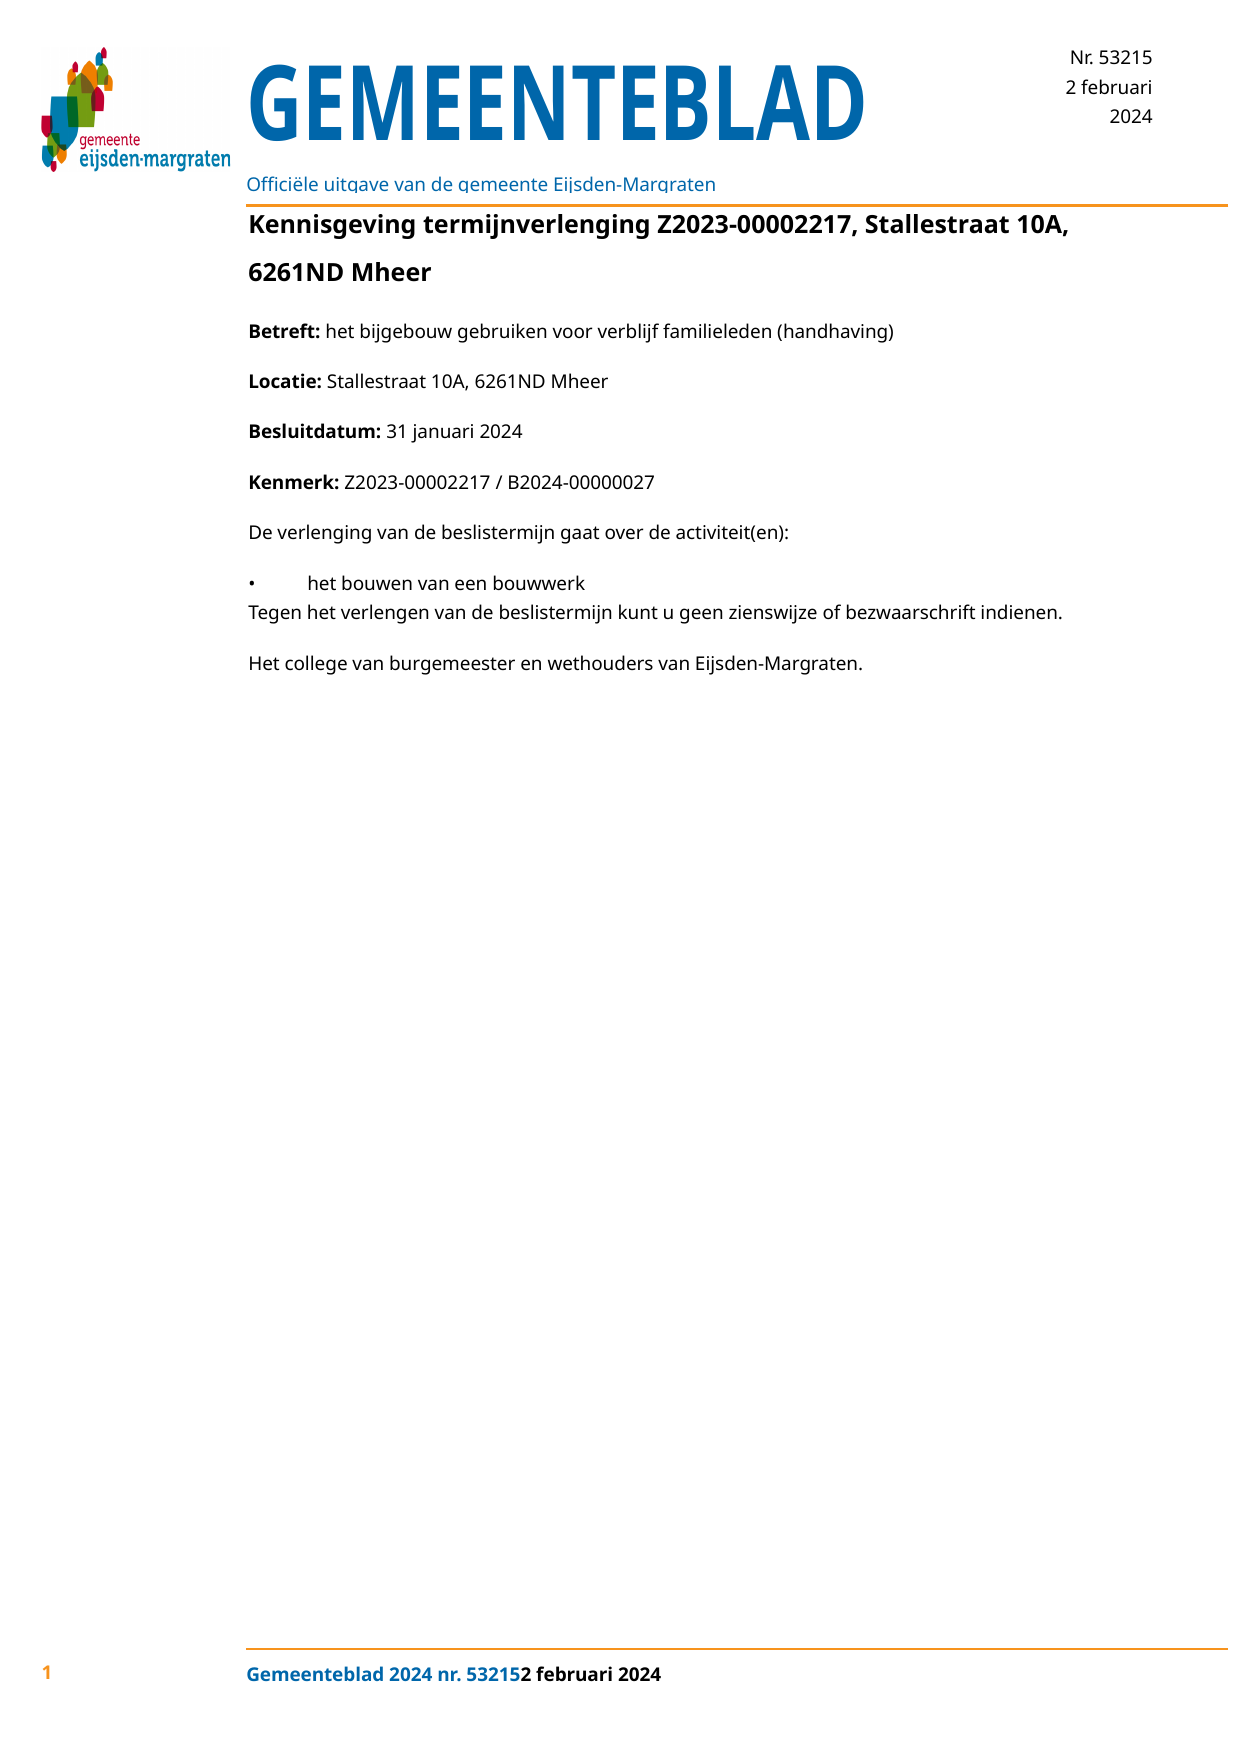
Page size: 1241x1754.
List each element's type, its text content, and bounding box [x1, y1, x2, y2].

text Betreft: het bijgebouw gebruiken voor verblijf familieleden (handhaving) [248, 318, 1152, 344]
list het bouwen van een bouwwerk [248, 570, 1152, 596]
text Besluitdatum: 31 januari 2024 [248, 419, 1152, 444]
text Locatie: Stallestraat 10A, 6261ND Mheer [248, 368, 1152, 394]
picture [41, 47, 231, 172]
text Kennisgeving termijnverlenging Z2023-00002217, Stallestraat 10A, 6261ND Mheer [248, 207, 1152, 288]
text Kenmerk: Z2023-00002217 / B2024-00000027 [248, 469, 1152, 495]
text Tegen het verlengen van de beslistermijn kunt u geen zienswijze of bezwaarschrift indienen. [248, 599, 1152, 625]
text Het college van burgemeester en wethouders van Eijsden-Margraten. [248, 650, 1152, 676]
text De verlenging van de beslistermijn gaat over de activiteit(en): [248, 519, 1152, 545]
